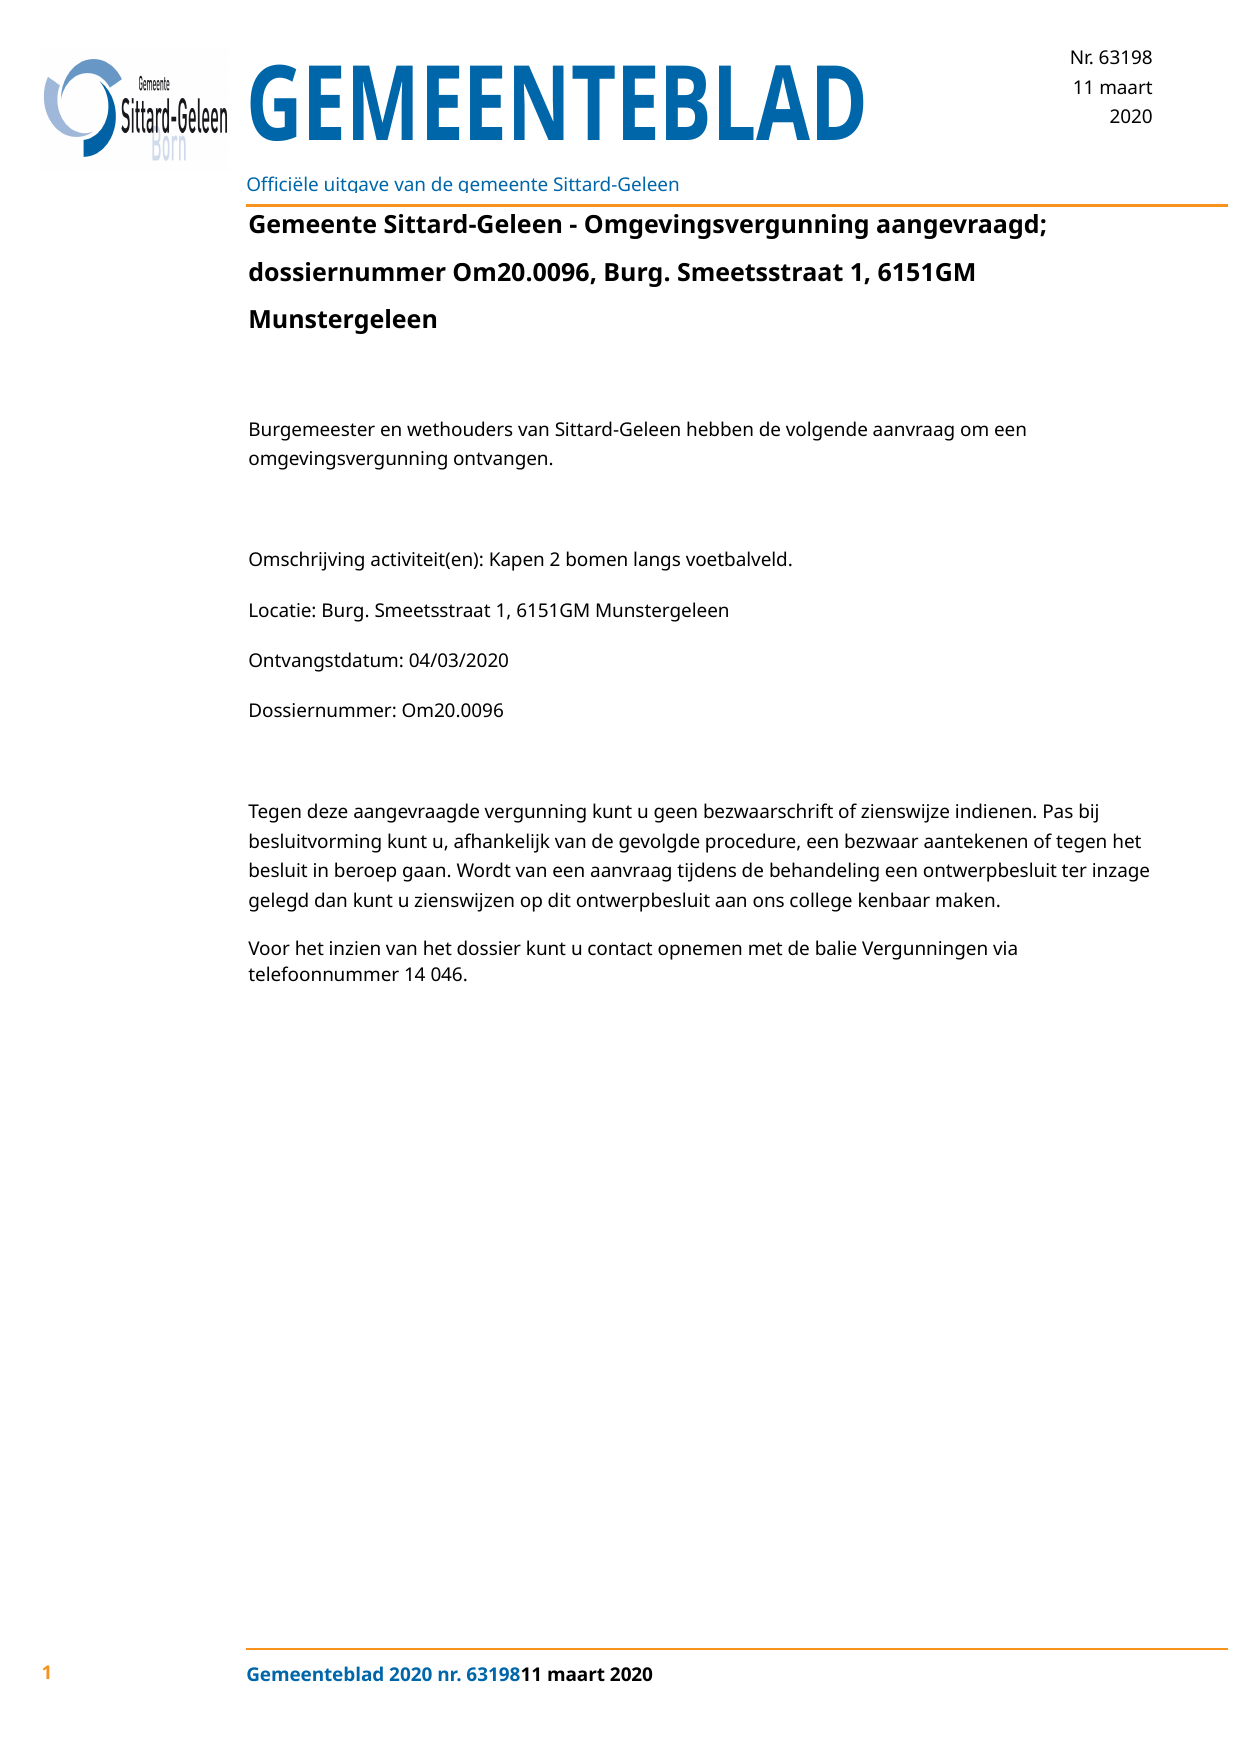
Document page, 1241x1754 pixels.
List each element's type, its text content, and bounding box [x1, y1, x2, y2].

text Tegen deze aangevraagde vergunning kunt u geen bezwaarschrift of zienswijze indienen. Pas bij besluitvorming kunt u, afhankelijk van de gevolgde procedure, een bezwaar aantekenen of tegen het besluit in beroep gaan. Wordt van een aanvraag tijdens de behandeling een ontwerpbesluit ter inzage gelegd dan kunt u zienswijzen op dit ontwerpbesluit aan ons college kenbaar maken. [248, 798, 1152, 913]
text Burgemeester en wethouders van Sittard-Geleen hebben de volgende aanvraag om een omgevingsvergunning ontvangen. [248, 416, 1152, 471]
text Omschrijving activiteit(en): Kapen 2 bomen langs voetbalveld. [248, 546, 1152, 572]
text Dossiernummer: Om20.0096 [248, 698, 1152, 723]
text Gemeente Sittard-Geleen - Omgevingsvergunning aangevraagd; dossiernummer Om20.0096, Burg. Smeetsstraat 1, 6151GM Munstergeleen [248, 207, 1152, 336]
text Ontvangstdatum: 04/03/2020 [248, 647, 1152, 673]
picture [41, 47, 231, 172]
text Voor het inzien van het dossier kunt u contact opnemen met de balie Vergunningen via telefoonnummer 14 046. [248, 935, 1152, 986]
text Locatie: Burg. Smeetsstraat 1, 6151GM Munstergeleen [248, 597, 1152, 622]
